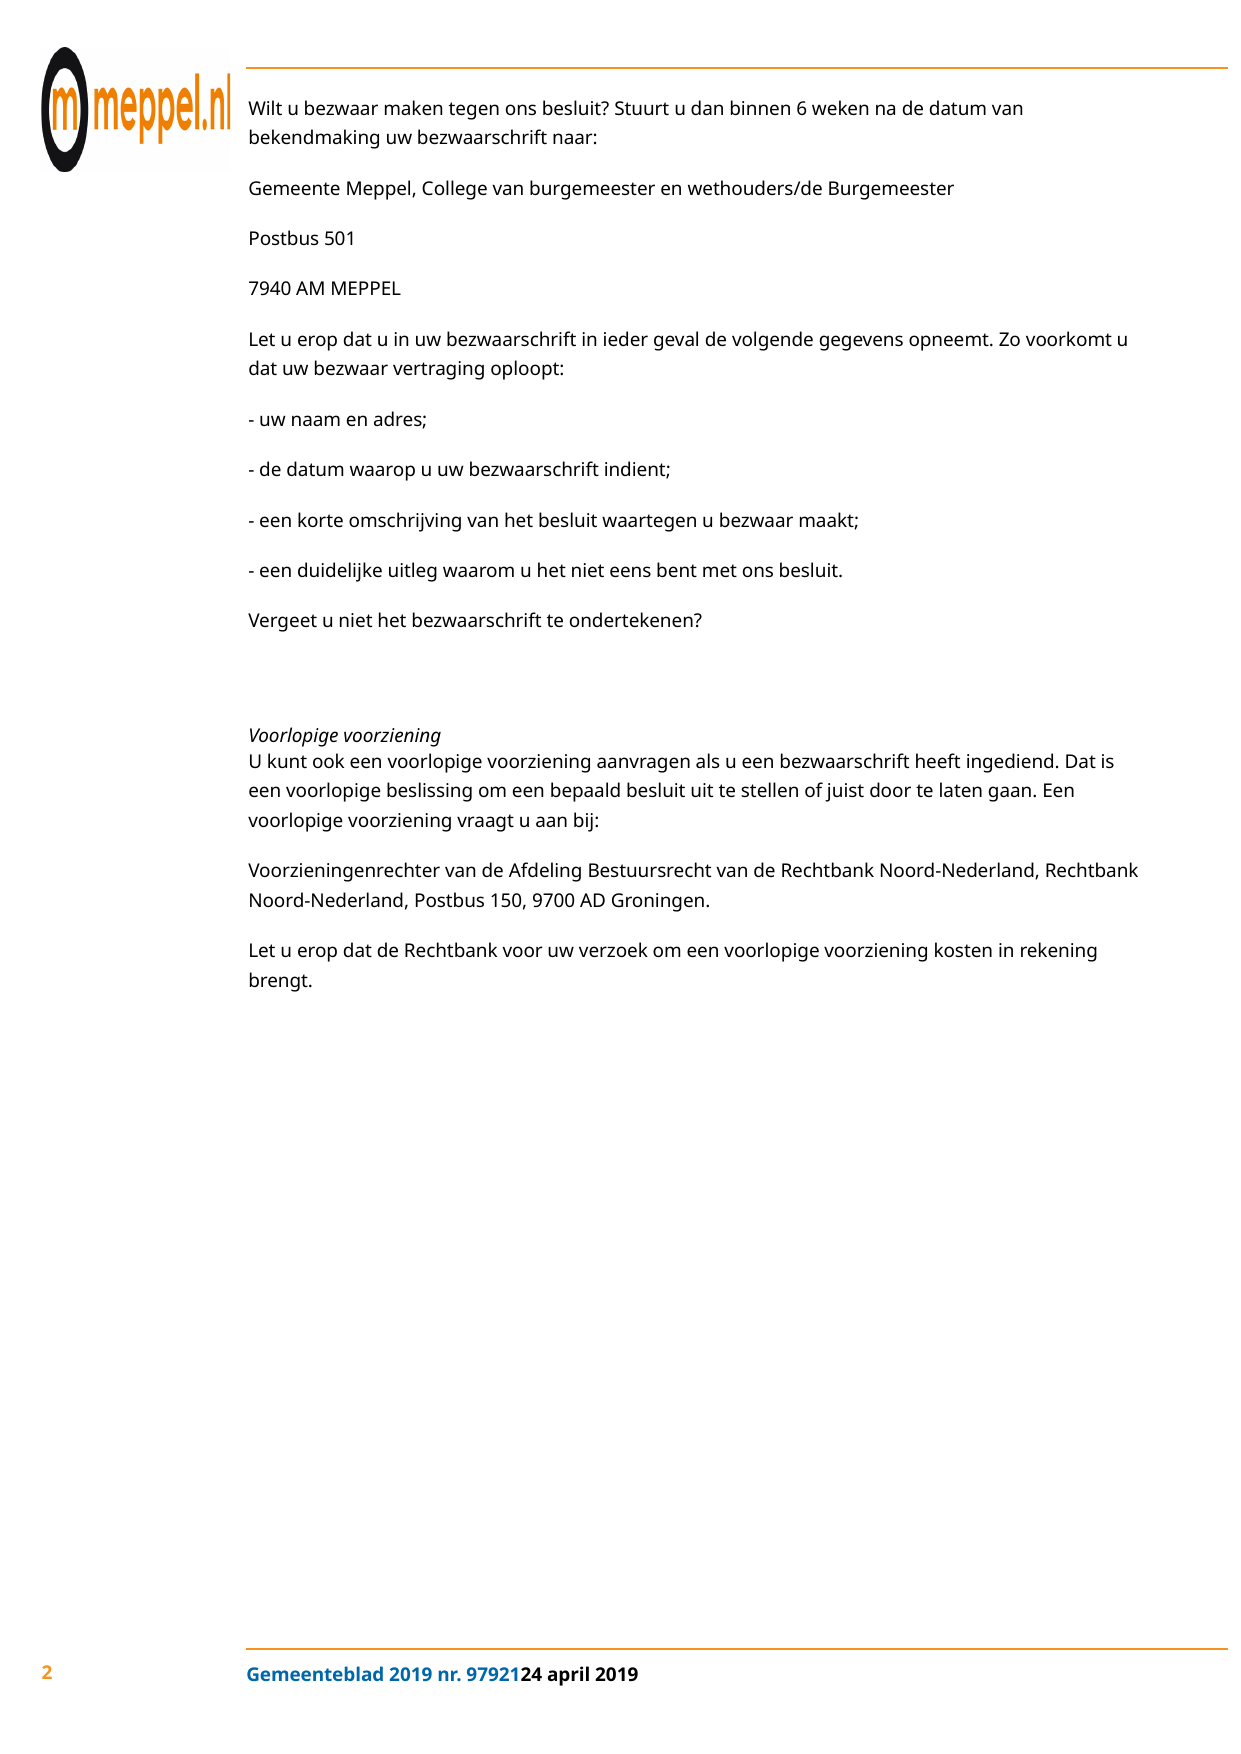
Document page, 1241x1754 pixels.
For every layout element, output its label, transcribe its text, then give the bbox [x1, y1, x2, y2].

text - een duidelijke uitleg waarom u het niet eens bent met ons besluit. [248, 557, 1152, 583]
text Voorzieningenrechter van de Afdeling Bestuursrecht van de Rechtbank Noord-Nederland, Rechtbank Noord-Nederland, Postbus 150, 9700 AD Groningen. [248, 857, 1152, 913]
text - een korte omschrijving van het besluit waartegen u bezwaar maakt; [248, 507, 1152, 533]
text Vergeet u niet het bezwaarschrift te ondertekenen? [248, 608, 1152, 633]
text U kunt ook een voorlopige voorziening aanvragen als u een bezwaarschrift heeft ingediend. Dat is een voorlopige beslissing om een bepaald besluit uit te stellen of juist door te laten gaan. Een voorlopige voorziening vraagt u aan bij: [248, 748, 1152, 833]
text Postbus 501 [248, 225, 1152, 251]
text 7940 AM MEPPEL [248, 276, 1152, 301]
text - de datum waarop u uw bezwaarschrift indient; [248, 456, 1152, 482]
text Let u erop dat u in uw bezwaarschrift in ieder geval de volgende gegevens opneemt. Zo voorkomt u dat uw bezwaar vertraging oploopt: [248, 326, 1152, 381]
text - uw naam en adres; [248, 406, 1152, 432]
text Voorlopige voorziening [248, 722, 1152, 748]
text Gemeente Meppel, College van burgemeester en wethouders/de Burgemeester [248, 175, 1152, 201]
text Let u erop dat de Rechtbank voor uw verzoek om een voorlopige voorziening kosten in rekening brengt. [248, 937, 1152, 993]
text Wilt u bezwaar maken tegen ons besluit? Stuurt u dan binnen 6 weken na de datum van bekendmaking uw bezwaarschrift naar: [248, 95, 1152, 150]
picture [41, 47, 231, 172]
